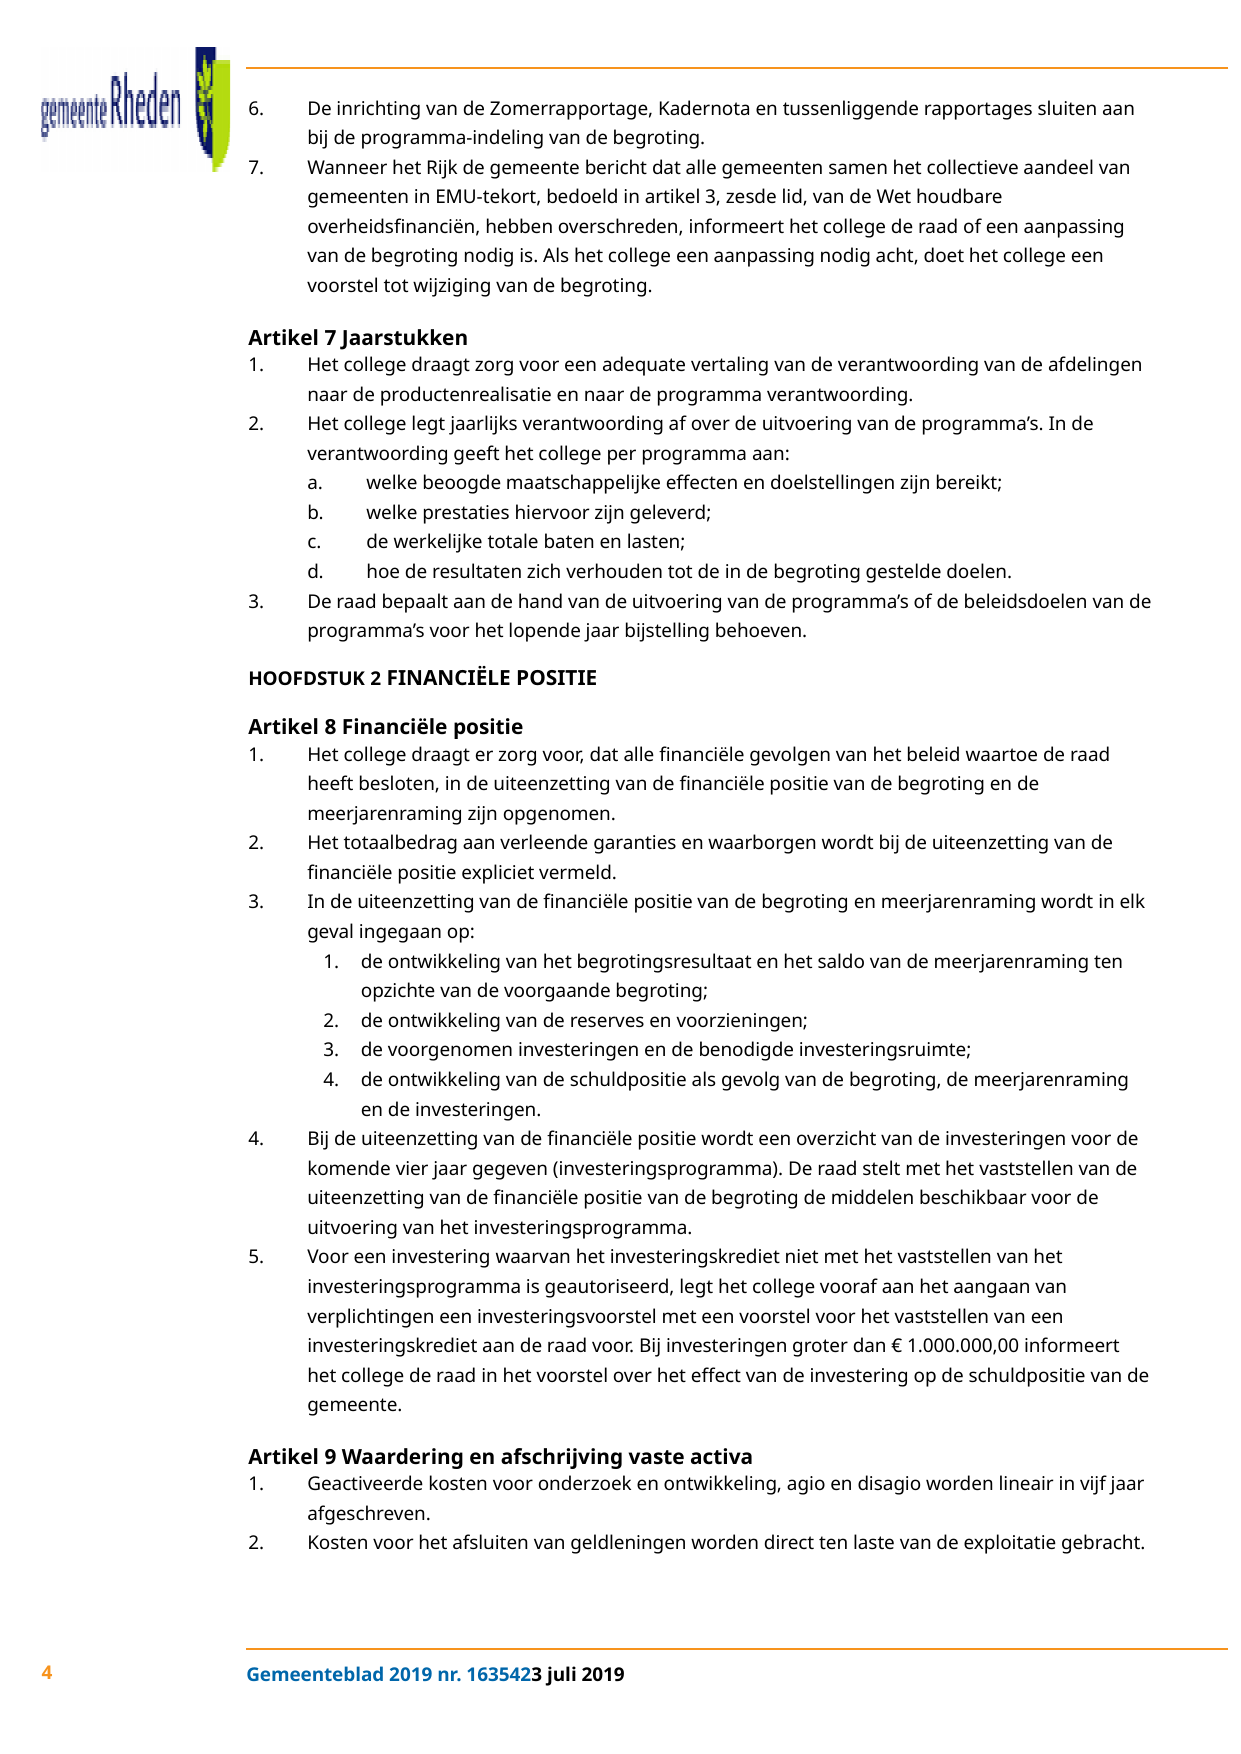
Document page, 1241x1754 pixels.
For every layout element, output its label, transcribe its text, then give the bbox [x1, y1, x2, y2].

list Het totaalbedrag aan verleende garanties en waarborgen wordt bij de uiteenzetting van de financiële positie expliciet vermeld. [248, 829, 1152, 885]
list de ontwikkeling van de schuldpositie als gevolg van de begroting, de meerjarenraming en de investeringen. [323, 1066, 1152, 1121]
list Het college draagt zorg voor een adequate vertaling van de verantwoording van de afdelingen naar de productenrealisatie en naar de programma verantwoording. [248, 351, 1152, 406]
list Bij de uiteenzetting van de financiële positie wordt een overzicht van de investeringen voor de komende vier jaar gegeven (investeringsprogramma). De raad stelt met het vaststellen van de uiteenzetting van de financiële positie van de begroting de middelen beschikbaar voor de uitvoering van het investeringsprogramma. [248, 1125, 1152, 1240]
list de ontwikkeling van de reserves en voorzieningen; [323, 1007, 1152, 1033]
text Artikel 8 Financiële positie [248, 712, 1152, 741]
list welke prestaties hiervoor zijn geleverd; [307, 499, 1152, 525]
list Het college legt jaarlijks verantwoording af over de uitvoering van de programma’s. In de verantwoording geeft het college per programma aan: [248, 410, 1152, 466]
list de werkelijke totale baten en lasten; [307, 529, 1152, 554]
list de voorgenomen investeringen en de benodigde investeringsruimte; [323, 1037, 1152, 1062]
list hoe de resultaten zich verhouden tot de in de begroting gestelde doelen. [307, 558, 1152, 584]
list Kosten voor het afsluiten van geldleningen worden direct ten laste van de exploitatie gebracht. [248, 1529, 1152, 1555]
text Artikel 7 Jaarstukken [248, 323, 1152, 351]
list Het college draagt er zorg voor, dat alle financiële gevolgen van het beleid waartoe de raad heeft besloten, in de uiteenzetting van de financiële positie van de begroting en de meerjarenraming zijn opgenomen. [248, 741, 1152, 826]
list De raad bepaalt aan de hand van de uitvoering van de programma’s of de beleidsdoelen van de programma’s voor het lopende jaar bijstelling behoeven. [248, 588, 1152, 643]
list de ontwikkeling van het begrotingsresultaat en het saldo van de meerjarenraming ten opzichte van de voorgaande begroting; [323, 948, 1152, 1003]
list In de uiteenzetting van de financiële positie van de begroting en meerjarenraming wordt in elk geval ingegaan op: [248, 889, 1152, 944]
list welke beoogde maatschappelijke effecten en doelstellingen zijn bereikt; [307, 469, 1152, 495]
list Voor een investering waarvan het investeringskrediet niet met het vaststellen van het investeringsprogramma is geautoriseerd, legt het college vooraf aan het aangaan van verplichtingen een investeringsvoorstel met een voorstel voor het vaststellen van een investeringskrediet aan de raad voor. Bij investeringen groter dan € 1.000.000,00 informeert het college de raad in het voorstel over het effect van de investering op de schuldpositie van de gemeente. [248, 1244, 1152, 1417]
list Geactiveerde kosten voor onderzoek en ontwikkeling, agio en disagio worden lineair in vijf jaar afgeschreven. [248, 1470, 1152, 1526]
list De inrichting van de Zomerrapportage, Kadernota en tussenliggende rapportages sluiten aan bij de programma-indeling van de begroting. [248, 95, 1152, 150]
picture [41, 47, 231, 172]
list Wanneer het Rijk de gemeente bericht dat alle gemeenten samen het collectieve aandeel van gemeenten in EMU-tekort, bedoeld in artikel 3, zesde lid, van de Wet houdbare overheidsfinanciën, hebben overschreden, informeert het college de raad of een aanpassing van de begroting nodig is. Als het college een aanpassing nodig acht, doet het college een voorstel tot wijziging van de begroting. [248, 154, 1152, 298]
text Artikel 9 Waardering en afschrijving vaste activa [248, 1442, 1152, 1470]
text HOOFDSTUK 2 FINANCIËLE POSITIE [248, 663, 1152, 691]
